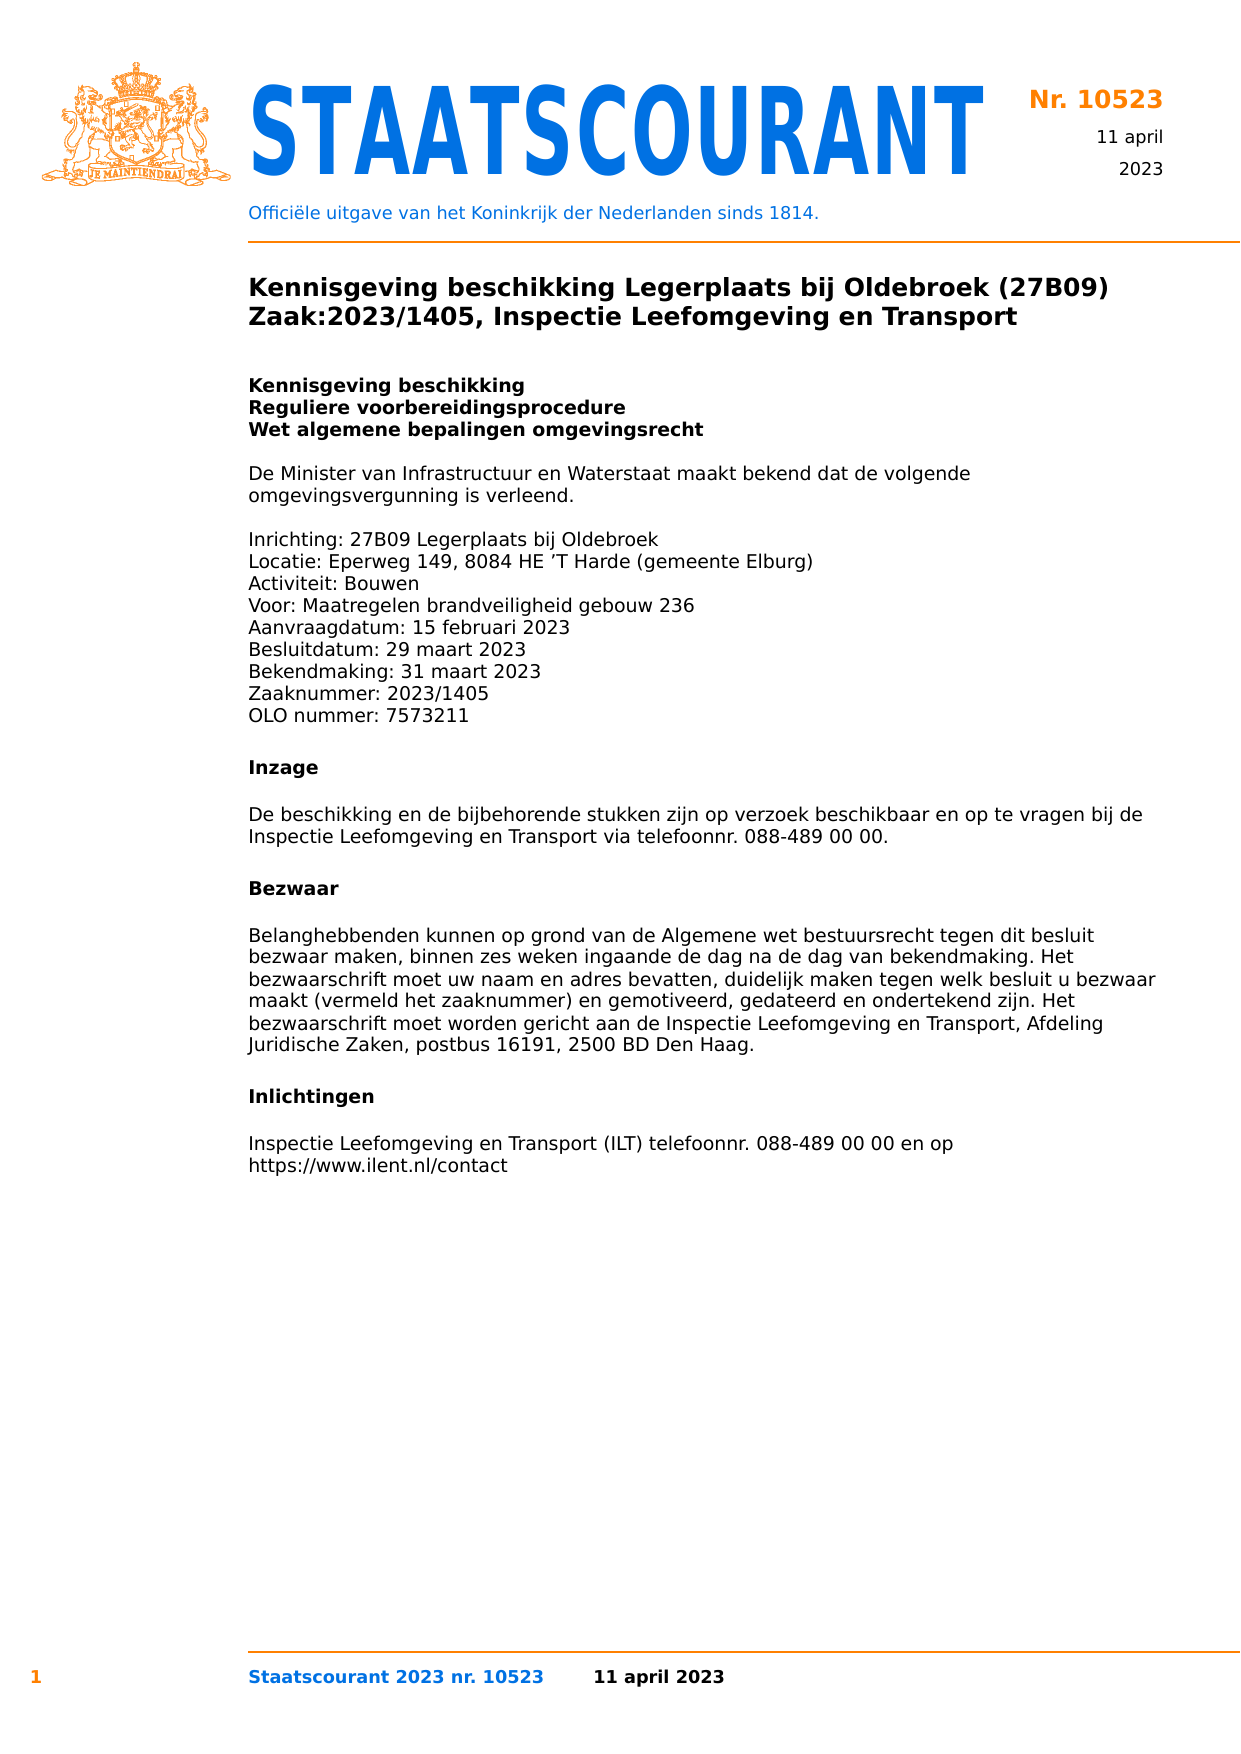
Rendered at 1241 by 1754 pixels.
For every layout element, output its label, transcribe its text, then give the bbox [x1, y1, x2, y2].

text Inrichting: 27B09 Legerplaats bij Oldebroek [248, 529, 1163, 551]
text Belanghebbenden kunnen op grond van de Algemene wet bestuursrecht tegen dit besluit bezwaar maken, binnen zes weken ingaande de dag na de dag van bekendmaking. Het bezwaarschrift moet uw naam en adres bevatten, duidelijk maken tegen welk besluit u bezwaar maakt (vermeld het zaaknummer) en gemotiveerd, gedateerd en ondertekend zijn. Het bezwaarschrift moet worden gericht aan de Inspectie Leefomgeving en Transport, Afdeling Juridische Zaken, postbus 16191, 2500 BD Den Haag. [248, 924, 1163, 1056]
text De Minister van Infrastructuur en Waterstaat maakt bekend dat de volgende omgevingsvergunning is verleend. [248, 463, 1163, 507]
text Besluitdatum: 29 maart 2023 [248, 639, 1163, 661]
text Activiteit: Bouwen [248, 573, 1163, 595]
text Kennisgeving beschikking [248, 375, 1163, 397]
text Reguliere voorbereidingsprocedure [248, 397, 1163, 419]
subtitle Inlichtingen [248, 1086, 1163, 1108]
table_header [25, 62, 248, 241]
table_cell 2023 [998, 153, 1240, 203]
table_header STAATSCOURANT [248, 62, 998, 203]
text Aanvraagdatum: 15 februari 2023 [248, 617, 1163, 639]
subtitle Bezwaar [248, 877, 1163, 899]
text Zaaknummer: 2023/1405 [248, 683, 1163, 704]
text Bekendmaking: 31 maart 2023 [248, 661, 1163, 683]
text Locatie: Eperweg 149, 8084 HE ’T Harde (gemeente Elburg) [248, 551, 1163, 573]
table_header Nr. 10523 [998, 62, 1240, 121]
subtitle Kennisgeving beschikking Legerplaats bij Oldebroek (27B09) Zaak:2023/1405, Inspectie Leefomgeving en Transport [248, 273, 1163, 331]
text Voor: Maatregelen brandveiligheid gebouw 236 [248, 595, 1163, 617]
subtitle Inzage [248, 757, 1163, 778]
table_cell 11 april [998, 121, 1240, 153]
text Wet algemene bepalingen omgevingsrecht [248, 419, 1163, 441]
picture [41, 62, 231, 186]
table_cell Officiële uitgave van het Koninkrijk der Nederlanden sinds 1814. [248, 203, 1240, 241]
text OLO nummer: 7573211 [248, 704, 1163, 727]
text De beschikking en de bijbehorende stukken zijn op verzoek beschikbaar en op te vragen bij de Inspectie Leefomgeving en Transport via telefoonnr. 088-489 00 00. [248, 803, 1163, 847]
text Inspectie Leefomgeving en Transport (ILT) telefoonnr. 088-489 00 00 en op https://www.ilent.nl/contact [248, 1133, 1163, 1177]
